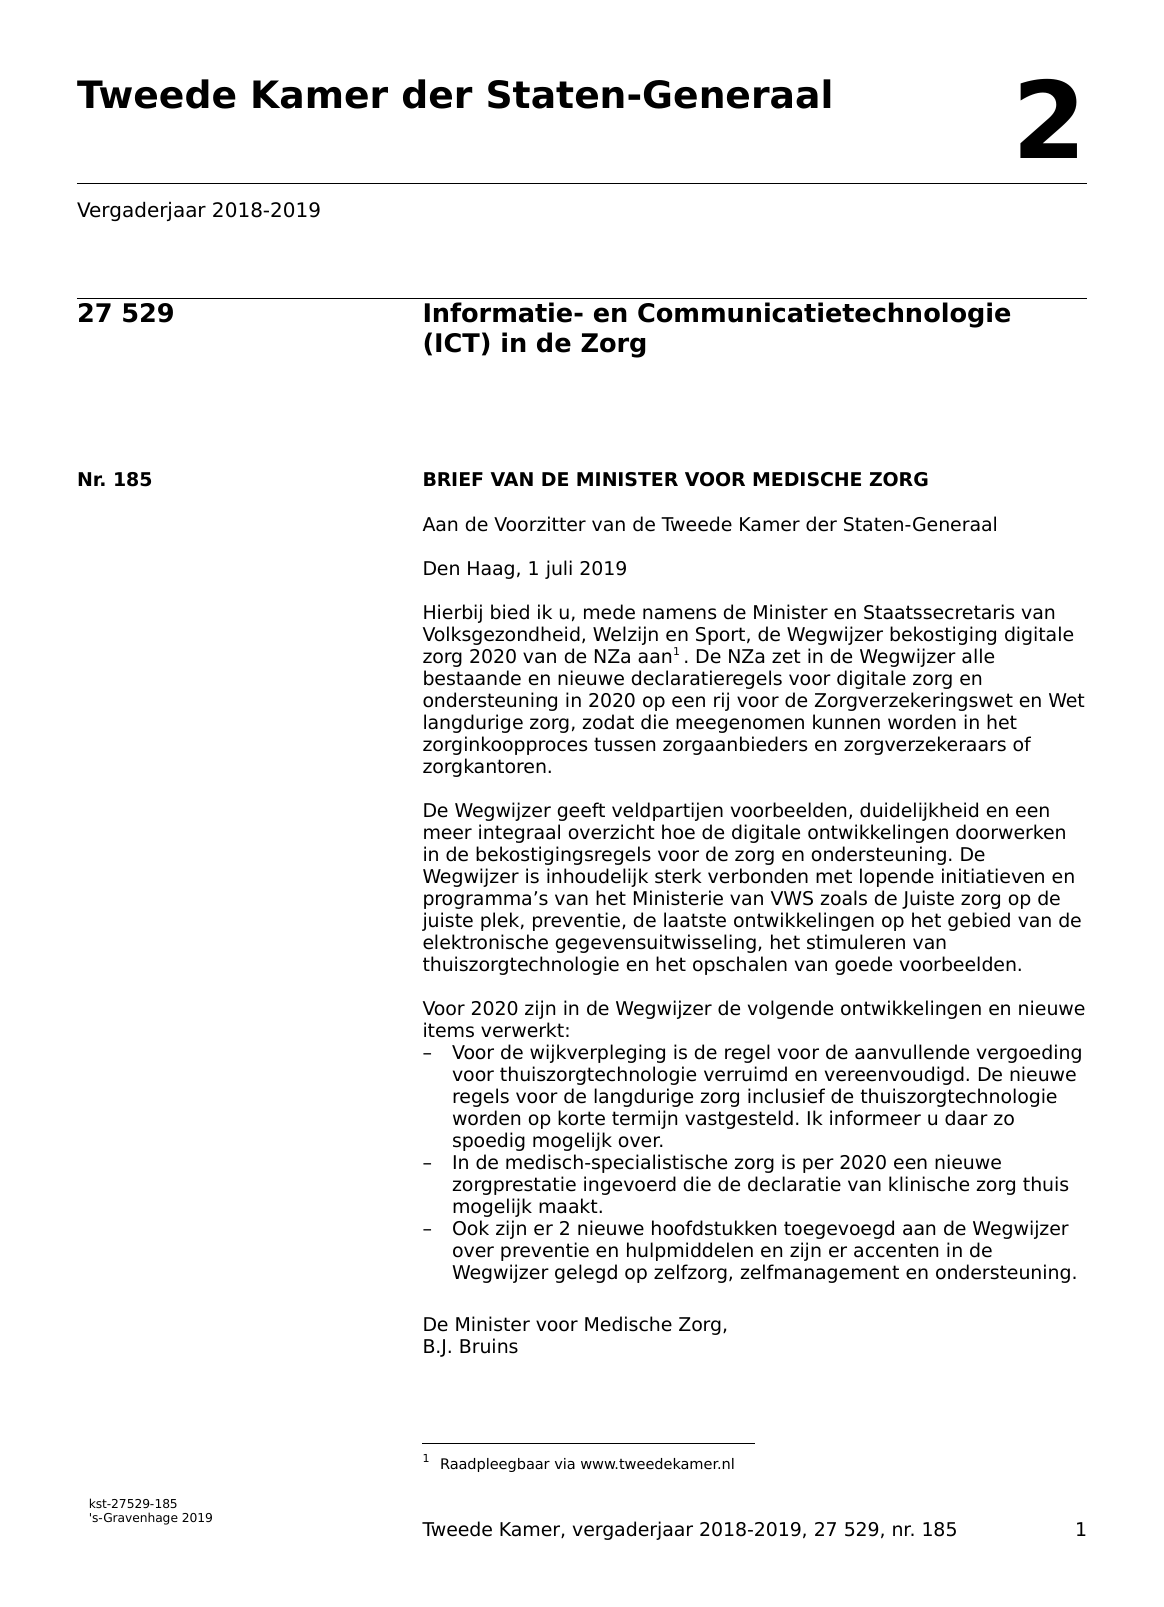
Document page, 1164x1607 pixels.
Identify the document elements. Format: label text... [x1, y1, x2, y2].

text – Ook zijn er 2 nieuwe hoofdstukken toegevoegd aan de Wegwijzer over preventie en hulpmiddelen en zijn er accenten in de Wegwijzer gelegd op zelfzorg, zelfmanagement en ondersteuning. [422, 1218, 1087, 1284]
table_header 2 [886, 59, 1087, 183]
text De Wegwijzer geeft veldpartijen voorbeelden, duidelijkheid en een meer integraal overzicht hoe de digitale ontwikkelingen doorwerken in de bekostigingsregels voor de zorg en ondersteuning. De Wegwijzer is inhoudelijk sterk verbonden met lopende initiatieven en programma’s van het Ministerie van VWS zoals de Juiste zorg op de juiste plek, preventie, de laatste ontwikkelingen op het gebied van de elektronische gegevensuitwisseling, het stimuleren van thuiszorgtechnologie en het opschalen van goede voorbeelden. [422, 800, 1087, 976]
subtitle Nr. 185 BRIEF VAN DE MINISTER VOOR MEDISCHE ZORG [77, 469, 1087, 491]
text – In de medisch-specialistische zorg is per 2020 een nieuwe zorgprestatie ingevoerd die de declaratie van klinische zorg thuis mogelijk maakt. [422, 1152, 1087, 1218]
text Raadpleegbaar via www.tweedekamer.nl [422, 1452, 1087, 1474]
text kst-27529-185 [88, 1497, 323, 1511]
table_cell Vergaderjaar 2018-2019 [77, 184, 1087, 298]
text De Minister voor Medische Zorg, B.J. Bruins [422, 1314, 1087, 1358]
text Hierbij bied ik u, mede namens de Minister en Staatssecretaris van Volksgezondheid, Welzijn en Sport, de Wegwijzer bekostiging digitale zorg 2020 van de NZa aan. De NZa zet in de Wegwijzer alle bestaande en nieuwe declaratieregels voor digitale zorg en ondersteuning in 2020 op een rij voor de Zorgverzekeringswet en Wet langdurige zorg, zodat die meegenomen kunnen worden in het zorginkoopproces tussen zorgaanbieders en zorgverzekeraars of zorgkantoren. [422, 602, 1087, 778]
text – Voor de wijkverpleging is de regel voor de aanvullende vergoeding voor thuiszorgtechnologie verruimd en vereenvoudigd. De nieuwe regels voor de langdurige zorg inclusief de thuiszorgtechnologie worden op korte termijn vastgesteld. Ik informeer u daar zo spoedig mogelijk over. [422, 1042, 1087, 1152]
text Den Haag, 1 juli 2019 [422, 558, 1087, 580]
subtitle 27 529 Informatie- en Communicatietechnologie (ICT) in de Zorg [77, 299, 1087, 358]
text 's-Gravenhage 2019 [88, 1511, 323, 1525]
text Aan de Voorzitter van de Tweede Kamer der Staten-Generaal [422, 513, 1087, 536]
table_header Tweede Kamer der Staten-Generaal [77, 59, 886, 183]
text Voor 2020 zijn in de Wegwijzer de volgende ontwikkelingen en nieuwe items verwerkt: [422, 998, 1087, 1042]
